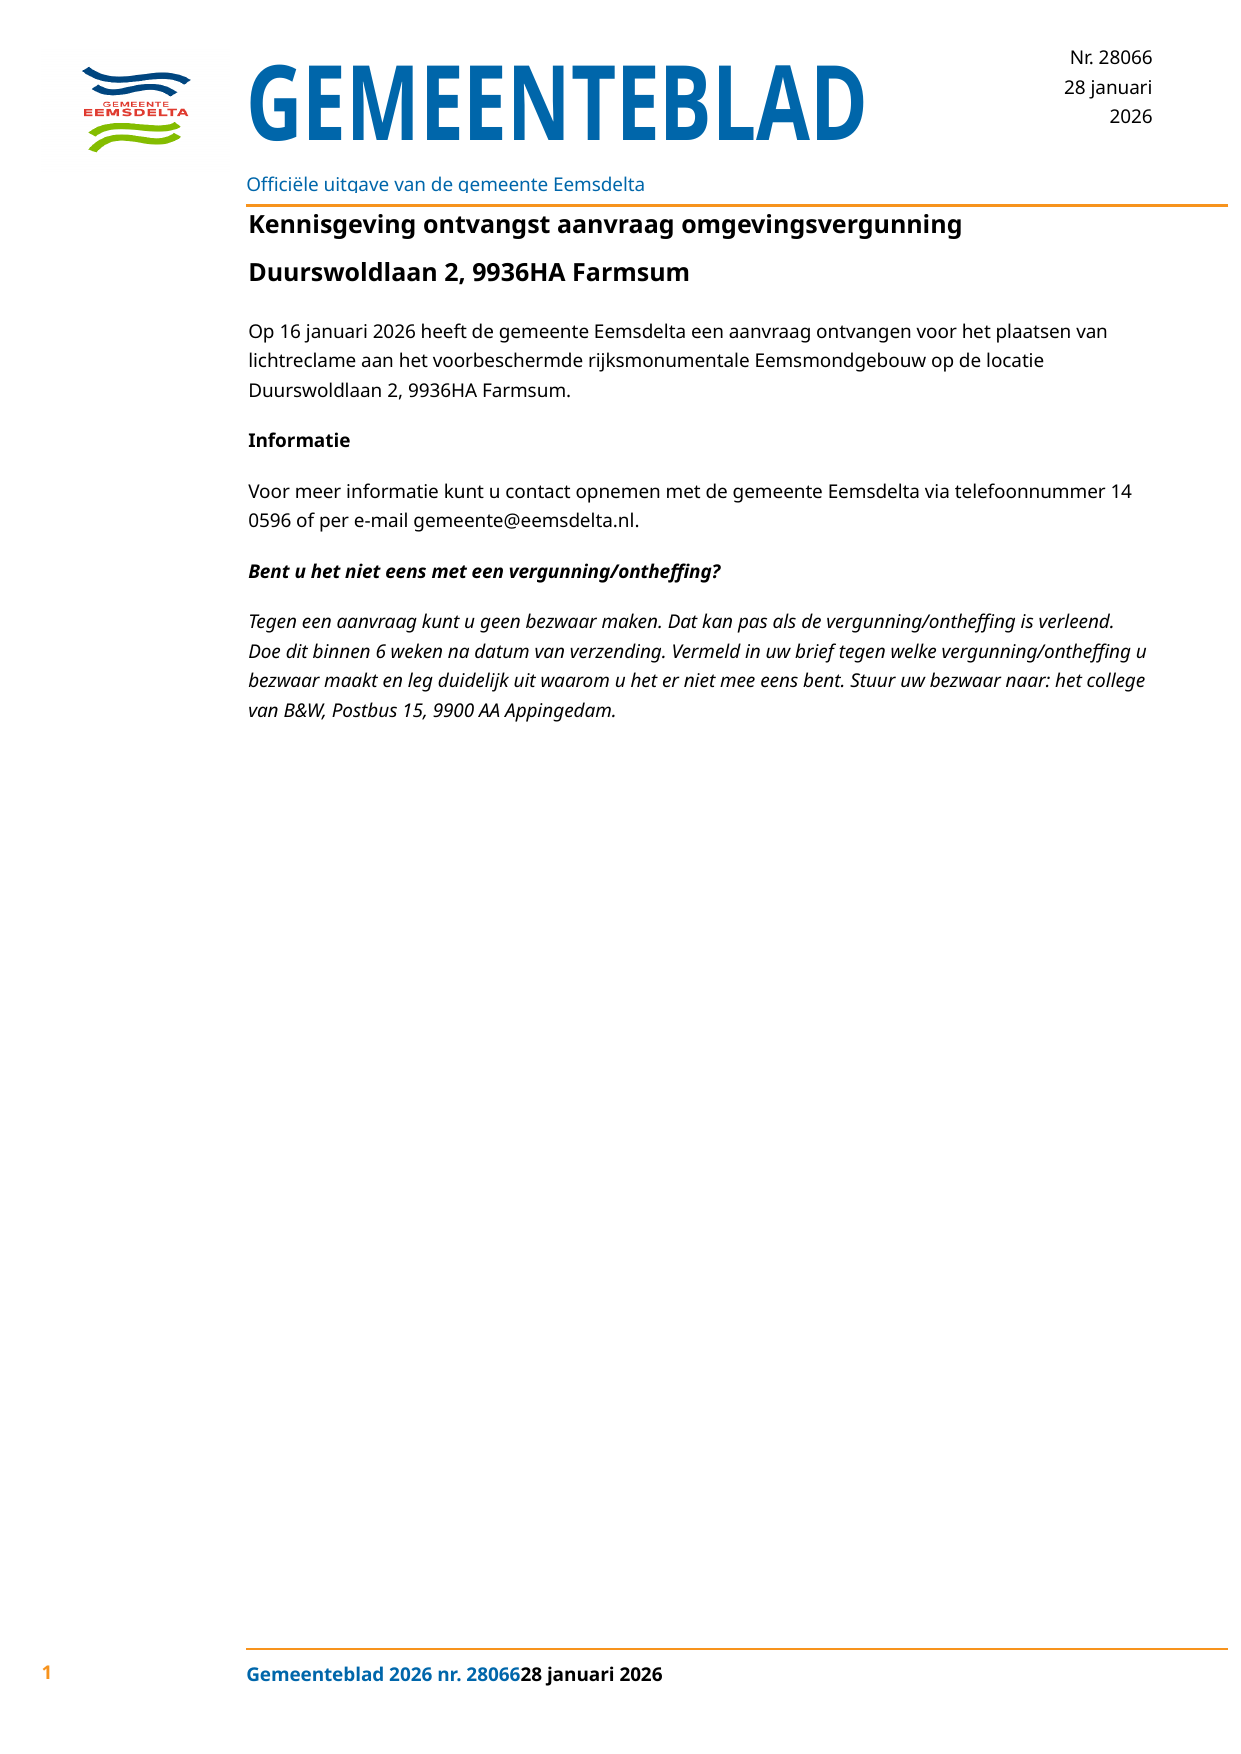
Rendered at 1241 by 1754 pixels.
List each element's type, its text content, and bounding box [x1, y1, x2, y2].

text Bent u het niet eens met een vergunning/ontheffing? [248, 558, 1152, 584]
text Tegen een aanvraag kunt u geen bezwaar maken. Dat kan pas als de vergunning/ontheffing is verleend. Doe dit binnen 6 weken na datum van verzending. Vermeld in uw brief tegen welke vergunning/ontheffing u bezwaar maakt en leg duidelijk uit waarom u het er niet mee eens bent. Stuur uw bezwaar naar: het college van B&W, Postbus 15, 9900 AA Appingedam. [248, 608, 1152, 723]
text Voor meer informatie kunt u contact opnemen met de gemeente Eemsdelta via telefoonnummer 14 0596 of per e-mail gemeente@eemsdelta.nl. [248, 478, 1152, 533]
text Informatie [248, 427, 1152, 453]
text Kennisgeving ontvangst aanvraag omgevingsvergunning Duurswoldlaan 2, 9936HA Farmsum [248, 207, 1152, 288]
picture [41, 47, 231, 172]
text Op 16 januari 2026 heeft de gemeente Eemsdelta een aanvraag ontvangen voor het plaatsen van lichtreclame aan het voorbeschermde rijksmonumentale Eemsmondgebouw op de locatie Duurswoldlaan 2, 9936HA Farmsum. [248, 318, 1152, 403]
